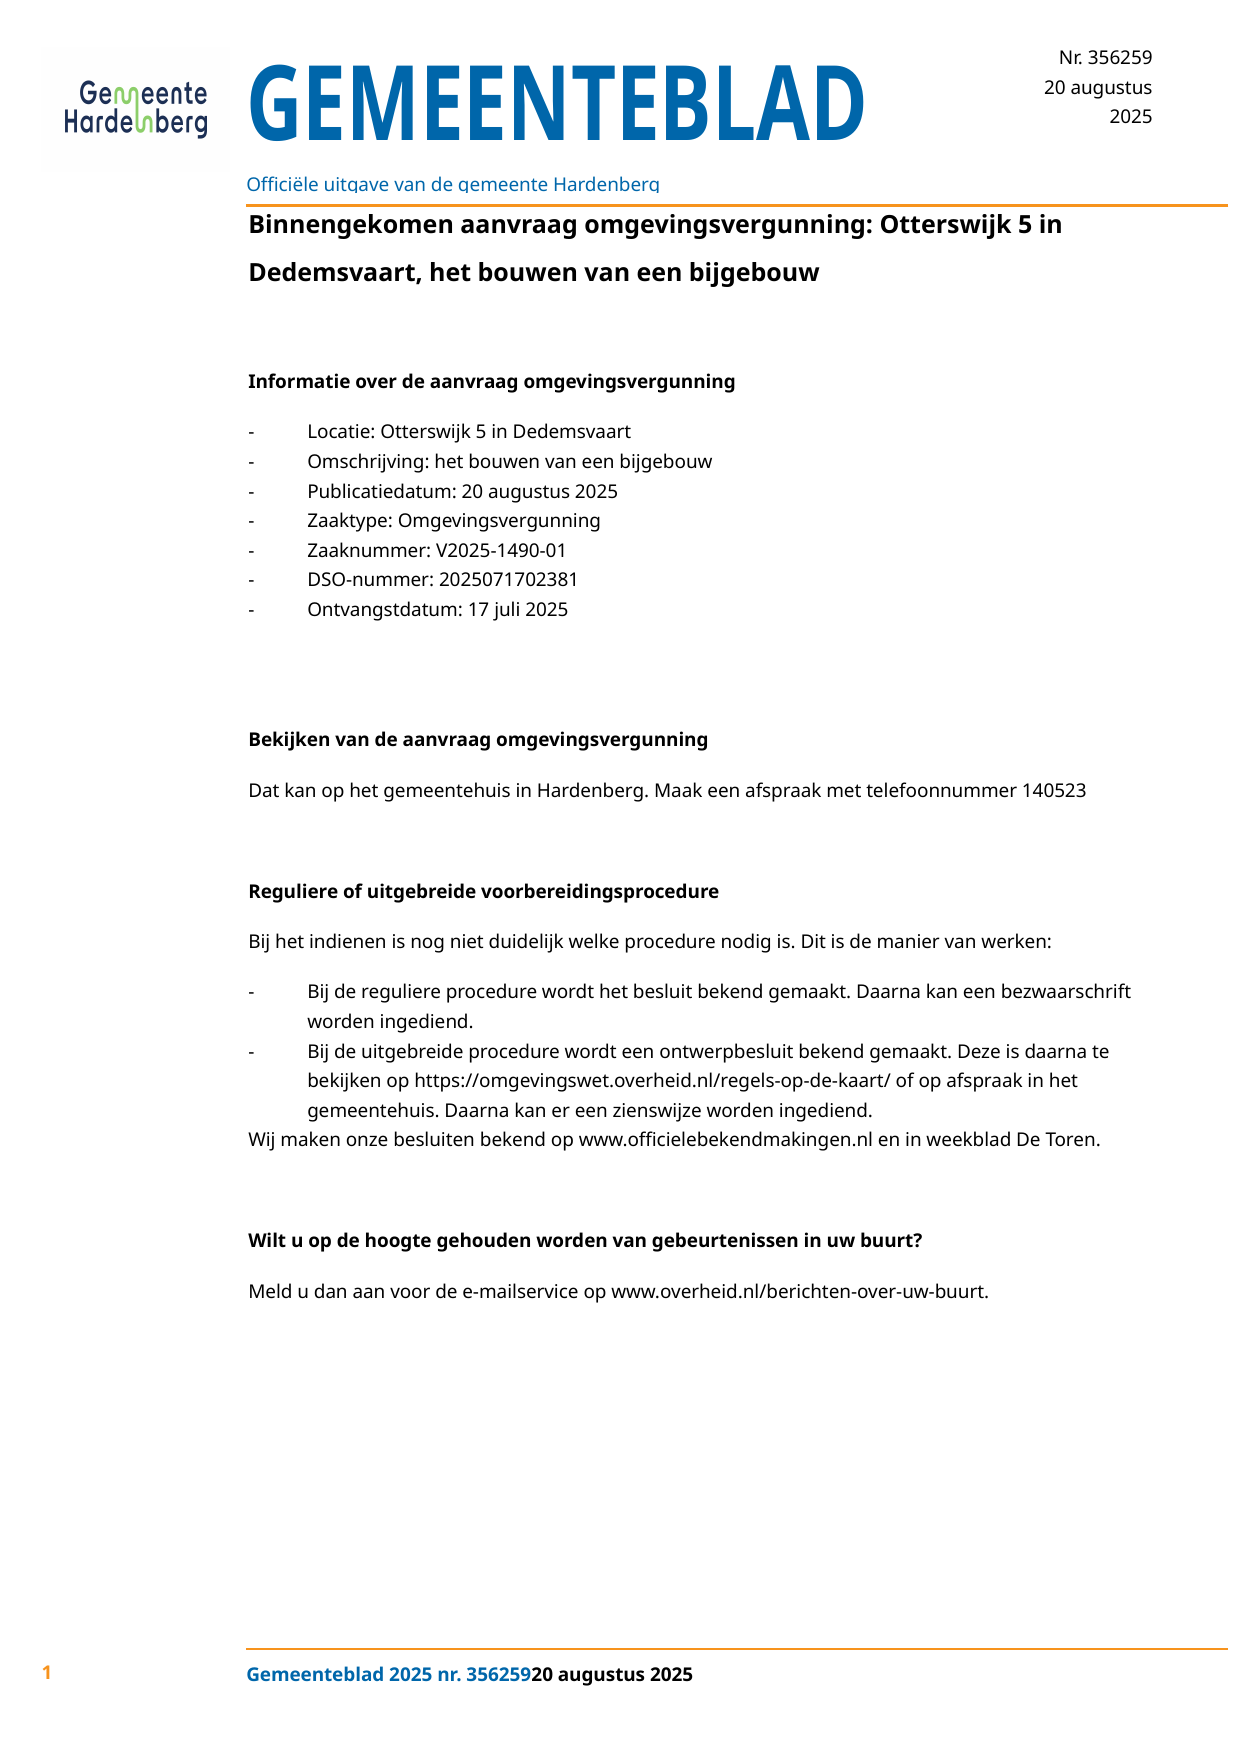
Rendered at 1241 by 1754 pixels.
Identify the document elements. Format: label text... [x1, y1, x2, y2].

text Bij het indienen is nog niet duidelijk welke procedure nodig is. Dit is de manier van werken: [248, 928, 1152, 954]
list Omschrijving: het bouwen van een bijgebouw [248, 448, 1152, 474]
list Locatie: Otterswijk 5 in Dedemsvaart [248, 419, 1152, 444]
text Binnengekomen aanvraag omgevingsvergunning: Otterswijk 5 in Dedemsvaart, het bouwen van een bijgebouw [248, 207, 1152, 288]
text Bekijken van de aanvraag omgevingsvergunning [248, 727, 1152, 752]
list DSO-nummer: 2025071702381 [248, 567, 1152, 592]
text Informatie over de aanvraag omgevingsvergunning [248, 368, 1152, 394]
text Dat kan op het gemeentehuis in Hardenberg. Maak een afspraak met telefoonnummer 140523 [248, 777, 1152, 803]
text Reguliere of uitgebreide voorbereidingsprocedure [248, 878, 1152, 904]
list Publicatiedatum: 20 augustus 2025 [248, 478, 1152, 504]
text Meld u dan aan voor de e-mailservice op www.overheid.nl/berichten-over-uw-buurt. [248, 1278, 1152, 1304]
text Wij maken onze besluiten bekend op www.officielebekendmakingen.nl en in weekblad De Toren. [248, 1127, 1152, 1152]
list Bij de reguliere procedure wordt het besluit bekend gemaakt. Daarna kan een bezwaarschrift worden ingediend. [248, 979, 1152, 1034]
list Zaaktype: Omgevingsvergunning [248, 507, 1152, 533]
picture [41, 47, 231, 172]
list Bij de uitgebreide procedure wordt een ontwerpbesluit bekend gemaakt. Deze is daarna te bekijken op https://omgevingswet.overheid.nl/regels-op-de-kaart/ of op afspraak in het gemeentehuis. Daarna kan er een zienswijze worden ingediend. [248, 1038, 1152, 1123]
list Zaaknummer: V2025-1490-01 [248, 537, 1152, 563]
list Ontvangstdatum: 17 juli 2025 [248, 596, 1152, 622]
text Wilt u op de hoogte gehouden worden van gebeurtenissen in uw buurt? [248, 1227, 1152, 1253]
